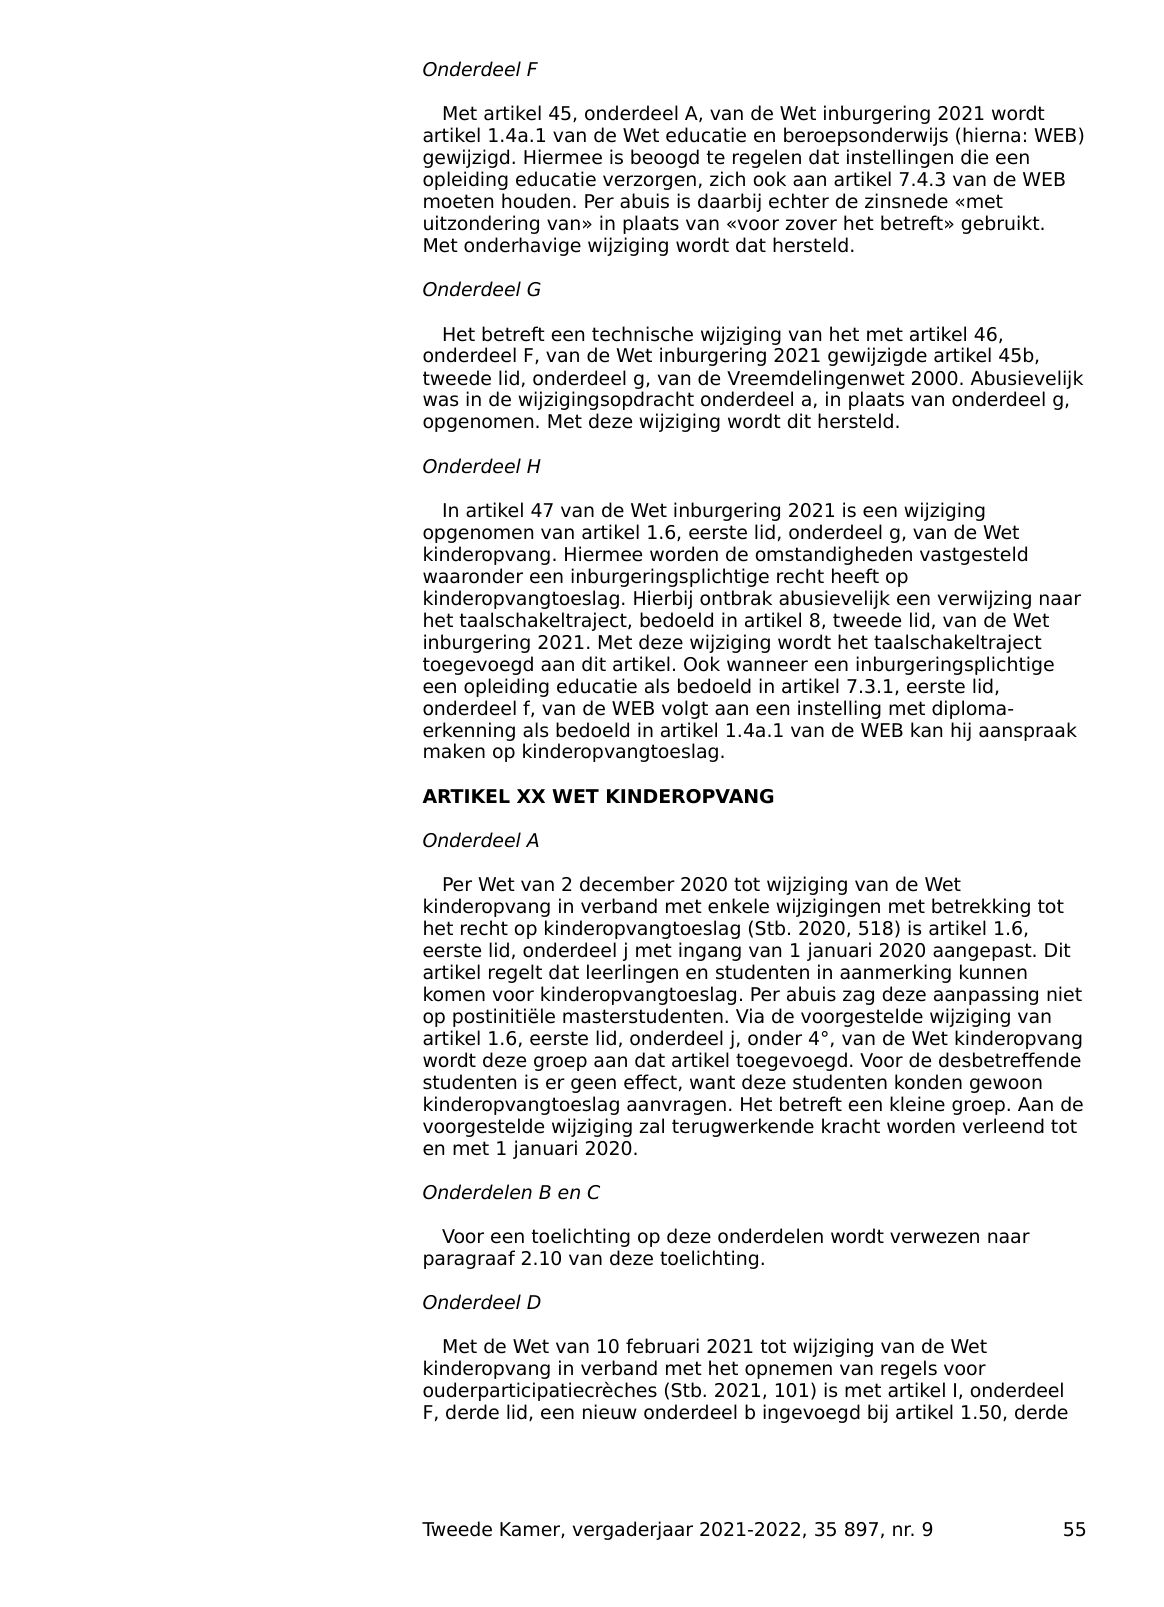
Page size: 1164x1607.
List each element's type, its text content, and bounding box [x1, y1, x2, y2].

subtitle ARTIKEL XX WET KINDEROPVANG [422, 786, 1087, 808]
subtitle Onderdeel F [422, 59, 1087, 81]
subtitle Onderdeel H [422, 456, 1087, 477]
text In artikel 47 van de Wet inburgering 2021 is een wijziging opgenomen van artikel 1.6, eerste lid, onderdeel g, van de Wet kinderopvang. Hiermee worden de omstandigheden vastgesteld waaronder een inburgeringsplichtige recht heeft op kinderopvangtoeslag. Hierbij ontbrak abusievelijk een verwijzing naar het taalschakeltraject, bedoeld in artikel 8, tweede lid, van de Wet inburgering 2021. Met deze wijziging wordt het taalschakeltraject toegevoegd aan dit artikel. Ook wanneer een inburgeringsplichtige een opleiding educatie als bedoeld in artikel 7.3.1, eerste lid, onderdeel f, van de WEB volgt aan een instelling met diploma-erkenning als bedoeld in artikel 1.4a.1 van de WEB kan hij aanspraak maken op kinderopvangtoeslag. [422, 500, 1087, 763]
text Per Wet van 2 december 2020 tot wijziging van de Wet kinderopvang in verband met enkele wijzigingen met betrekking tot het recht op kinderopvangtoeslag (Stb. 2020, 518) is artikel 1.6, eerste lid, onderdeel j met ingang van 1 januari 2020 aangepast. Dit artikel regelt dat leerlingen en studenten in aanmerking kunnen komen voor kinderopvangtoeslag. Per abuis zag deze aanpassing niet op postinitiële masterstudenten. Via de voorgestelde wijziging van artikel 1.6, eerste lid, onderdeel j, onder 4°, van de Wet kinderopvang wordt deze groep aan dat artikel toegevoegd. Voor de desbetreffende studenten is er geen effect, want deze studenten konden gewoon kinderopvangtoeslag aanvragen. Het betreft een kleine groep. Aan de voorgestelde wijziging zal terugwerkende kracht worden verleend tot en met 1 januari 2020. [422, 874, 1087, 1160]
text Het betreft een technische wijziging van het met artikel 46, onderdeel F, van de Wet inburgering 2021 gewijzigde artikel 45b, tweede lid, onderdeel g, van de Vreemdelingenwet 2000. Abusievelijk was in de wijzigingsopdracht onderdeel a, in plaats van onderdeel g, opgenomen. Met deze wijziging wordt dit hersteld. [422, 323, 1087, 433]
subtitle Onderdeel D [422, 1292, 1087, 1314]
subtitle Onderdeel G [422, 279, 1087, 301]
subtitle Onderdeel A [422, 830, 1087, 852]
text Met de Wet van 10 februari 2021 tot wijziging van de Wet kinderopvang in verband met het opnemen van regels voor ouderparticipatiecrèches (Stb. 2021, 101) is met artikel I, onderdeel F, derde lid, een nieuw onderdeel b ingevoegd bij artikel 1.50, derde [422, 1336, 1087, 1424]
subtitle Onderdelen B en C [422, 1182, 1087, 1204]
text Met artikel 45, onderdeel A, van de Wet inburgering 2021 wordt artikel 1.4a.1 van de Wet educatie en beroepsonderwijs (hierna: WEB) gewijzigd. Hiermee is beoogd te regelen dat instellingen die een opleiding educatie verzorgen, zich ook aan artikel 7.4.3 van de WEB moeten houden. Per abuis is daarbij echter de zinsnede «met uitzondering van» in plaats van «voor zover het betreft» gebruikt. Met onderhavige wijziging wordt dat hersteld. [422, 103, 1087, 257]
text Voor een toelichting op deze onderdelen wordt verwezen naar paragraaf 2.10 van deze toelichting. [422, 1226, 1087, 1270]
